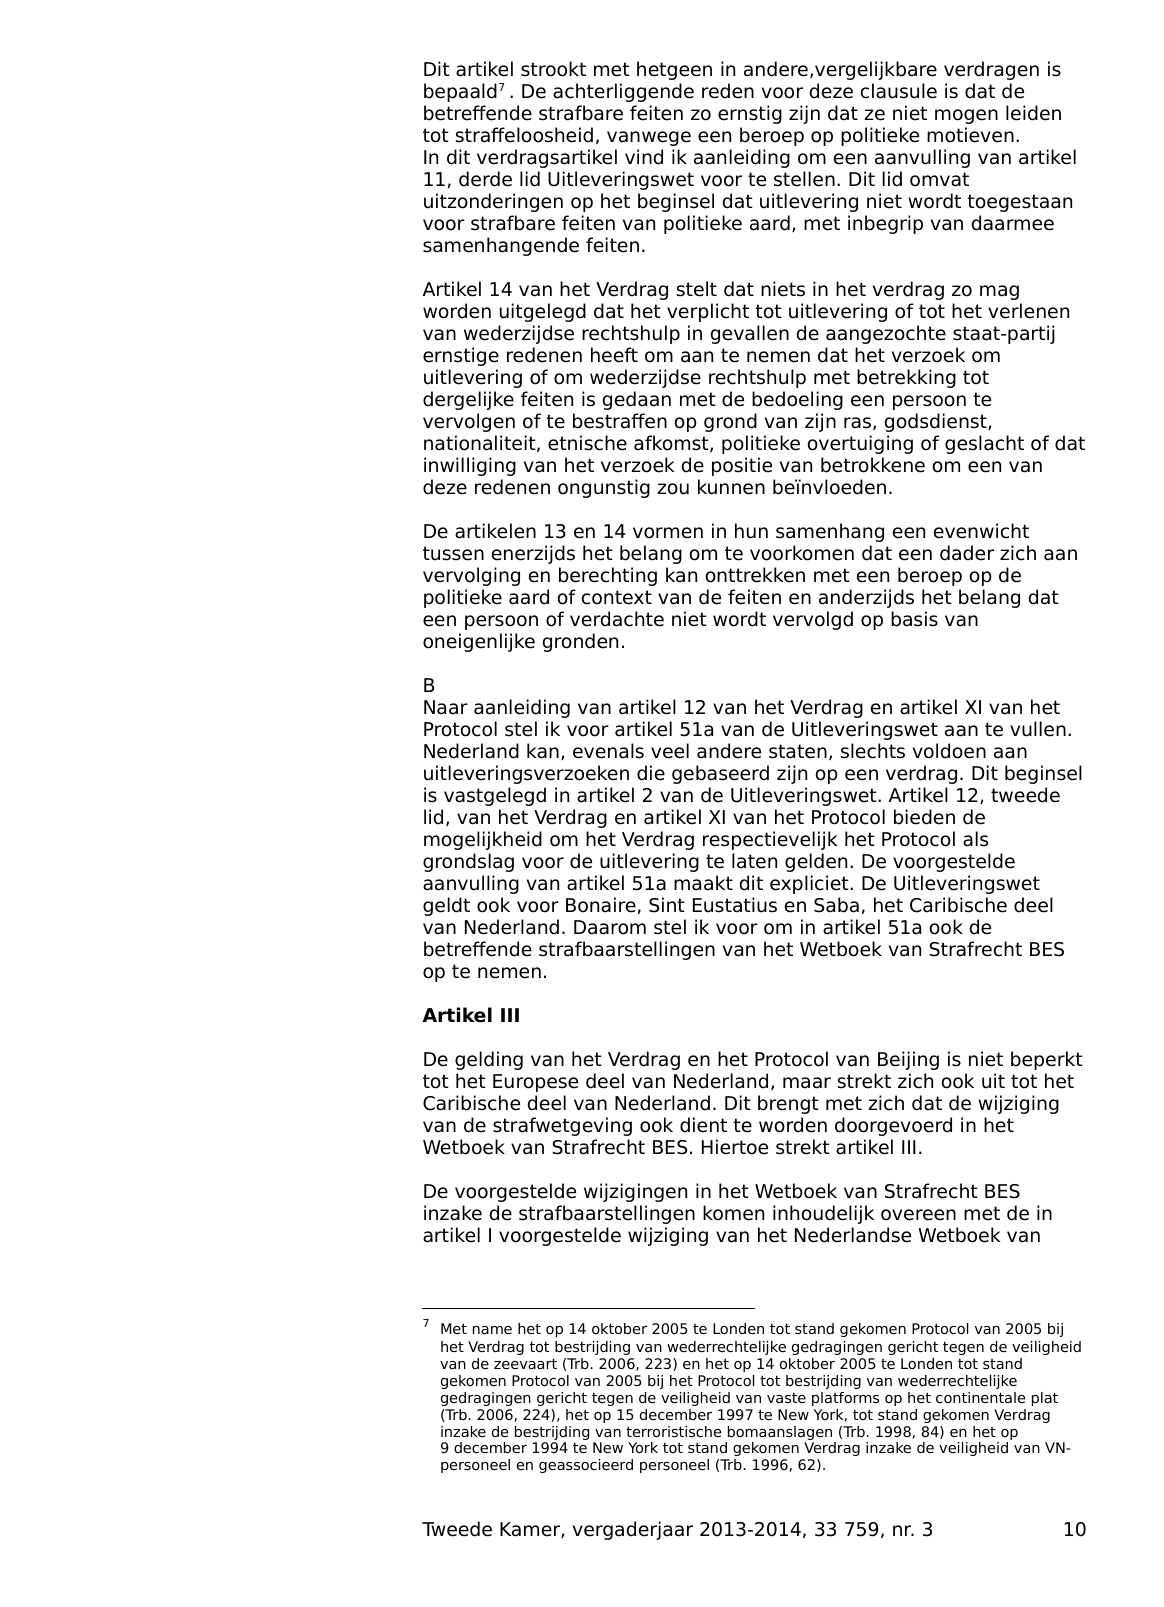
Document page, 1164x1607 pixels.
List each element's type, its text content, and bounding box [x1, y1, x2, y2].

text In dit verdragsartikel vind ik aanleiding om een aanvulling van artikel 11, derde lid Uitleveringswet voor te stellen. Dit lid omvat uitzonderingen op het beginsel dat uitlevering niet wordt toegestaan voor strafbare feiten van politieke aard, met inbegrip van daarmee samenhangende feiten. [422, 147, 1087, 257]
text Artikel 14 van het Verdrag stelt dat niets in het verdrag zo mag worden uitgelegd dat het verplicht tot uitlevering of tot het verlenen van wederzijdse rechtshulp in gevallen de aangezochte staat-partij ernstige redenen heeft om aan te nemen dat het verzoek om uitlevering of om wederzijdse rechtshulp met betrekking tot dergelijke feiten is gedaan met de bedoeling een persoon te vervolgen of te bestraffen op grond van zijn ras, godsdienst, nationaliteit, etnische afkomst, politieke overtuiging of geslacht of dat inwilliging van het verzoek de positie van betrokkene om een van deze redenen ongunstig zou kunnen beïnvloeden. [422, 279, 1087, 499]
text De gelding van het Verdrag en het Protocol van Beijing is niet beperkt tot het Europese deel van Nederland, maar strekt zich ook uit tot het Caribische deel van Nederland. Dit brengt met zich dat de wijziging van de strafwetgeving ook dient te worden doorgevoerd in het Wetboek van Strafrecht BES. Hiertoe strekt artikel III. [422, 1049, 1087, 1159]
text B [422, 675, 1087, 697]
subtitle Artikel III [422, 1005, 1087, 1027]
text Naar aanleiding van artikel 12 van het Verdrag en artikel XI van het Protocol stel ik voor artikel 51a van de Uitleveringswet aan te vullen. Nederland kan, evenals veel andere staten, slechts voldoen aan uitleveringsverzoeken die gebaseerd zijn op een verdrag. Dit beginsel is vastgelegd in artikel 2 van de Uitleveringswet. Artikel 12, tweede lid, van het Verdrag en artikel XI van het Protocol bieden de mogelijkheid om het Verdrag respectievelijk het Protocol als grondslag voor de uitlevering te laten gelden. De voorgestelde aanvulling van artikel 51a maakt dit expliciet. De Uitleveringswet geldt ook voor Bonaire, Sint Eustatius en Saba, het Caribische deel van Nederland. Daarom stel ik voor om in artikel 51a ook de betreffende strafbaarstellingen van het Wetboek van Strafrecht BES op te nemen. [422, 697, 1087, 983]
text De voorgestelde wijzigingen in het Wetboek van Strafrecht BES inzake de strafbaarstellingen komen inhoudelijk overeen met de in artikel I voorgestelde wijziging van het Nederlandse Wetboek van [422, 1181, 1087, 1247]
text Dit artikel strookt met hetgeen in andere,vergelijkbare verdragen is bepaald. De achterliggende reden voor deze clausule is dat de betreffende strafbare feiten zo ernstig zijn dat ze niet mogen leiden tot straffeloosheid, vanwege een beroep op politieke motieven. [422, 59, 1087, 147]
text Met name het op 14 oktober 2005 te Londen tot stand gekomen Protocol van 2005 bij het Verdrag tot bestrijding van wederrechtelijke gedragingen gericht tegen de veiligheid van de zeevaart (Trb. 2006, 223) en het op 14 oktober 2005 te Londen tot stand gekomen Protocol van 2005 bij het Protocol tot bestrijding van wederrechtelijke gedragingen gericht tegen de veiligheid van vaste platforms op het continentale plat (Trb. 2006, 224), het op 15 december 1997 te New York, tot stand gekomen Verdrag inzake de bestrijding van terroristische bomaanslagen (Trb. 1998, 84) en het op 9 december 1994 te New York tot stand gekomen Verdrag inzake de veiligheid van VN-personeel en geassocieerd personeel (Trb. 1996, 62). [422, 1317, 1087, 1474]
text De artikelen 13 en 14 vormen in hun samenhang een evenwicht tussen enerzijds het belang om te voorkomen dat een dader zich aan vervolging en berechting kan onttrekken met een beroep op de politieke aard of context van de feiten en anderzijds het belang dat een persoon of verdachte niet wordt vervolgd op basis van oneigenlijke gronden. [422, 521, 1087, 653]
